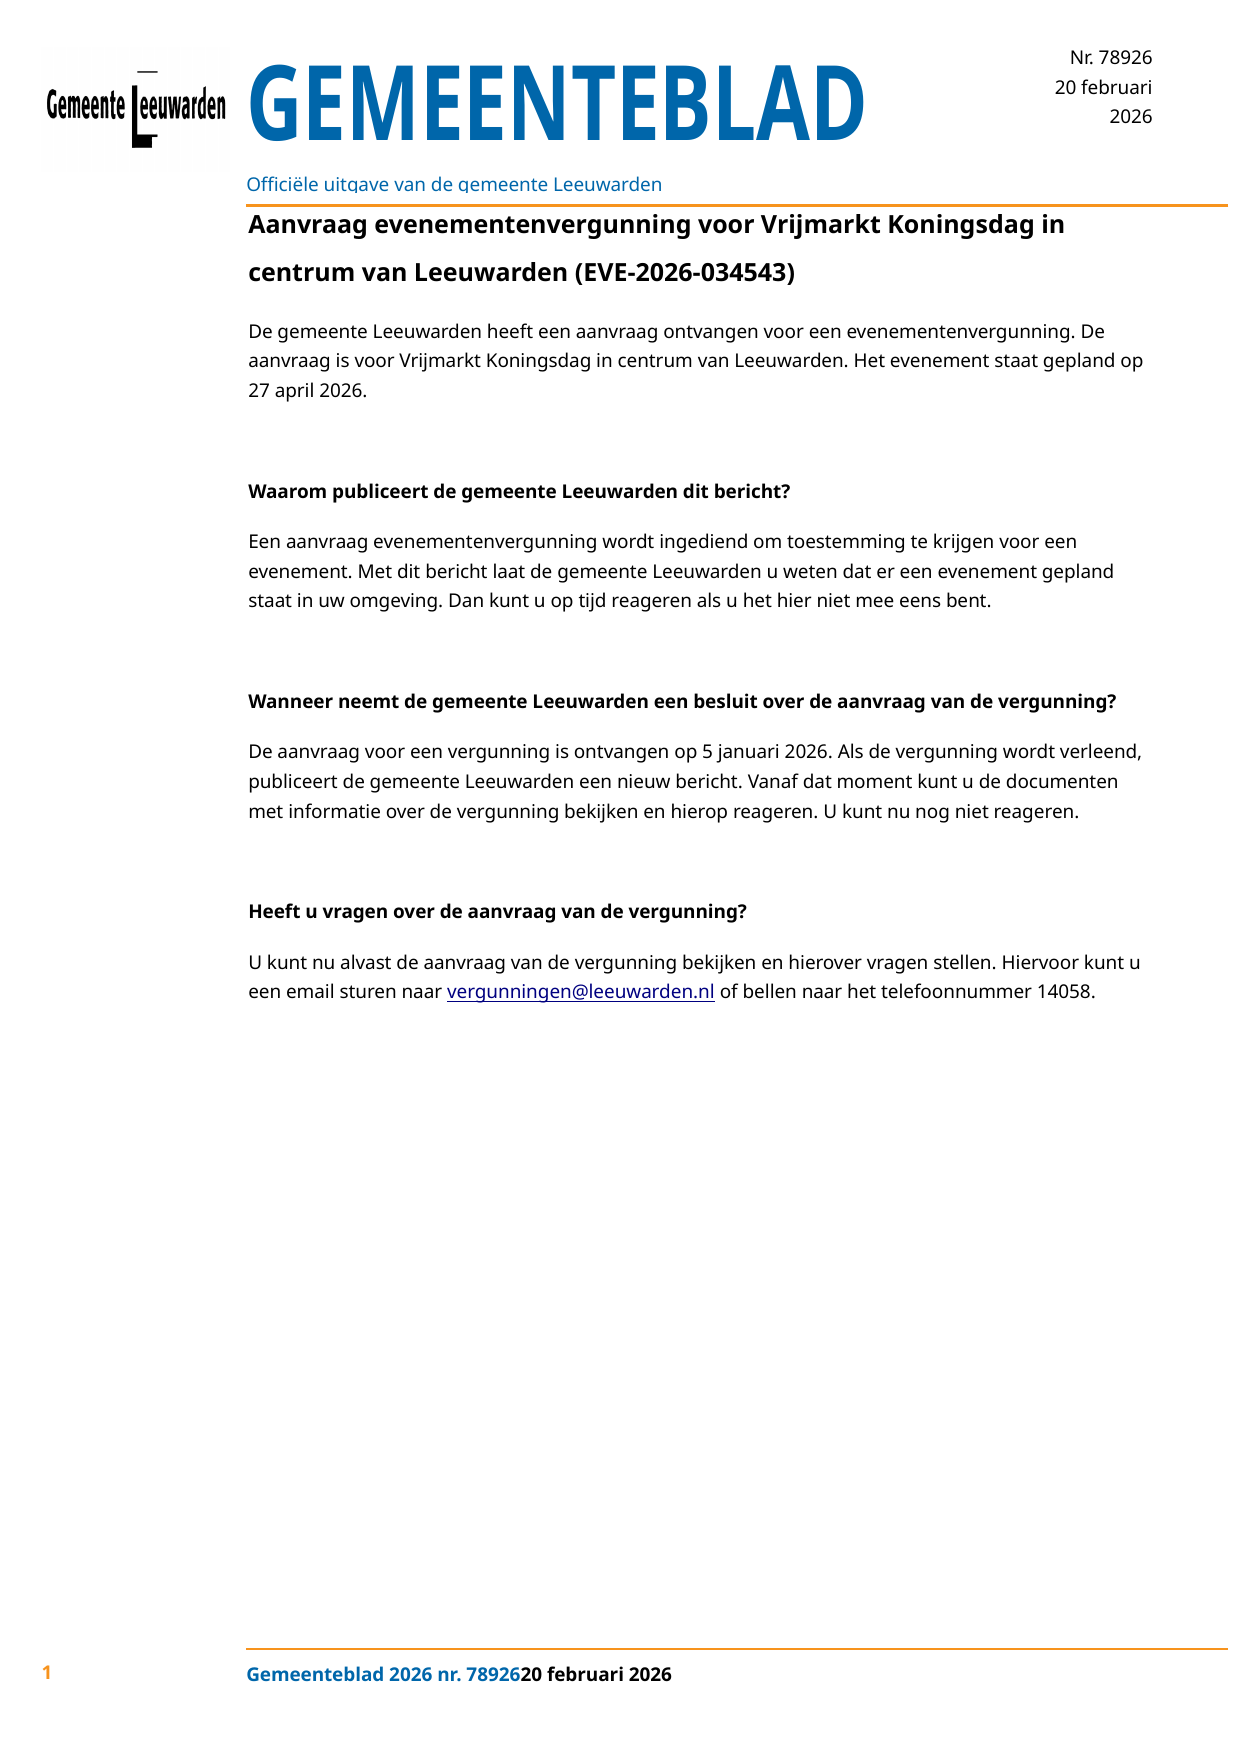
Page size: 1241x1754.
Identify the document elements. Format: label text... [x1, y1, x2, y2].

text Wanneer neemt de gemeente Leeuwarden een besluit over de aanvraag van de vergunning? [248, 688, 1152, 714]
text De aanvraag voor een vergunning is ontvangen op 5 januari 2026. Als de vergunning wordt verleend, publiceert de gemeente Leeuwarden een nieuw bericht. Vanaf dat moment kunt u de documenten met informatie over de vergunning bekijken en hierop reageren. U kunt nu nog niet reageren. [248, 739, 1152, 824]
text Waarom publiceert de gemeente Leeuwarden dit bericht? [248, 478, 1152, 504]
text Een aanvraag evenementenvergunning wordt ingediend om toestemming te krijgen voor een evenement. Met dit bericht laat de gemeente Leeuwarden u weten dat er een evenement gepland staat in uw omgeving. Dan kunt u op tijd reageren als u het hier niet mee eens bent. [248, 528, 1152, 613]
text Aanvraag evenementenvergunning voor Vrijmarkt Koningsdag in centrum van Leeuwarden (EVE-2026-034543) [248, 207, 1152, 288]
text De gemeente Leeuwarden heeft een aanvraag ontvangen voor een evenementenvergunning. De aanvraag is voor Vrijmarkt Koningsdag in centrum van Leeuwarden. Het evenement staat gepland op 27 april 2026. [248, 318, 1152, 403]
text U kunt nu alvast de aanvraag van de vergunning bekijken en hierover vragen stellen. Hiervoor kunt u een email sturen naar vergunningen@leeuwarden.nl of bellen naar het telefoonnummer 14058. [248, 949, 1152, 1004]
picture [41, 47, 231, 172]
text Heeft u vragen over de aanvraag van de vergunning? [248, 899, 1152, 924]
